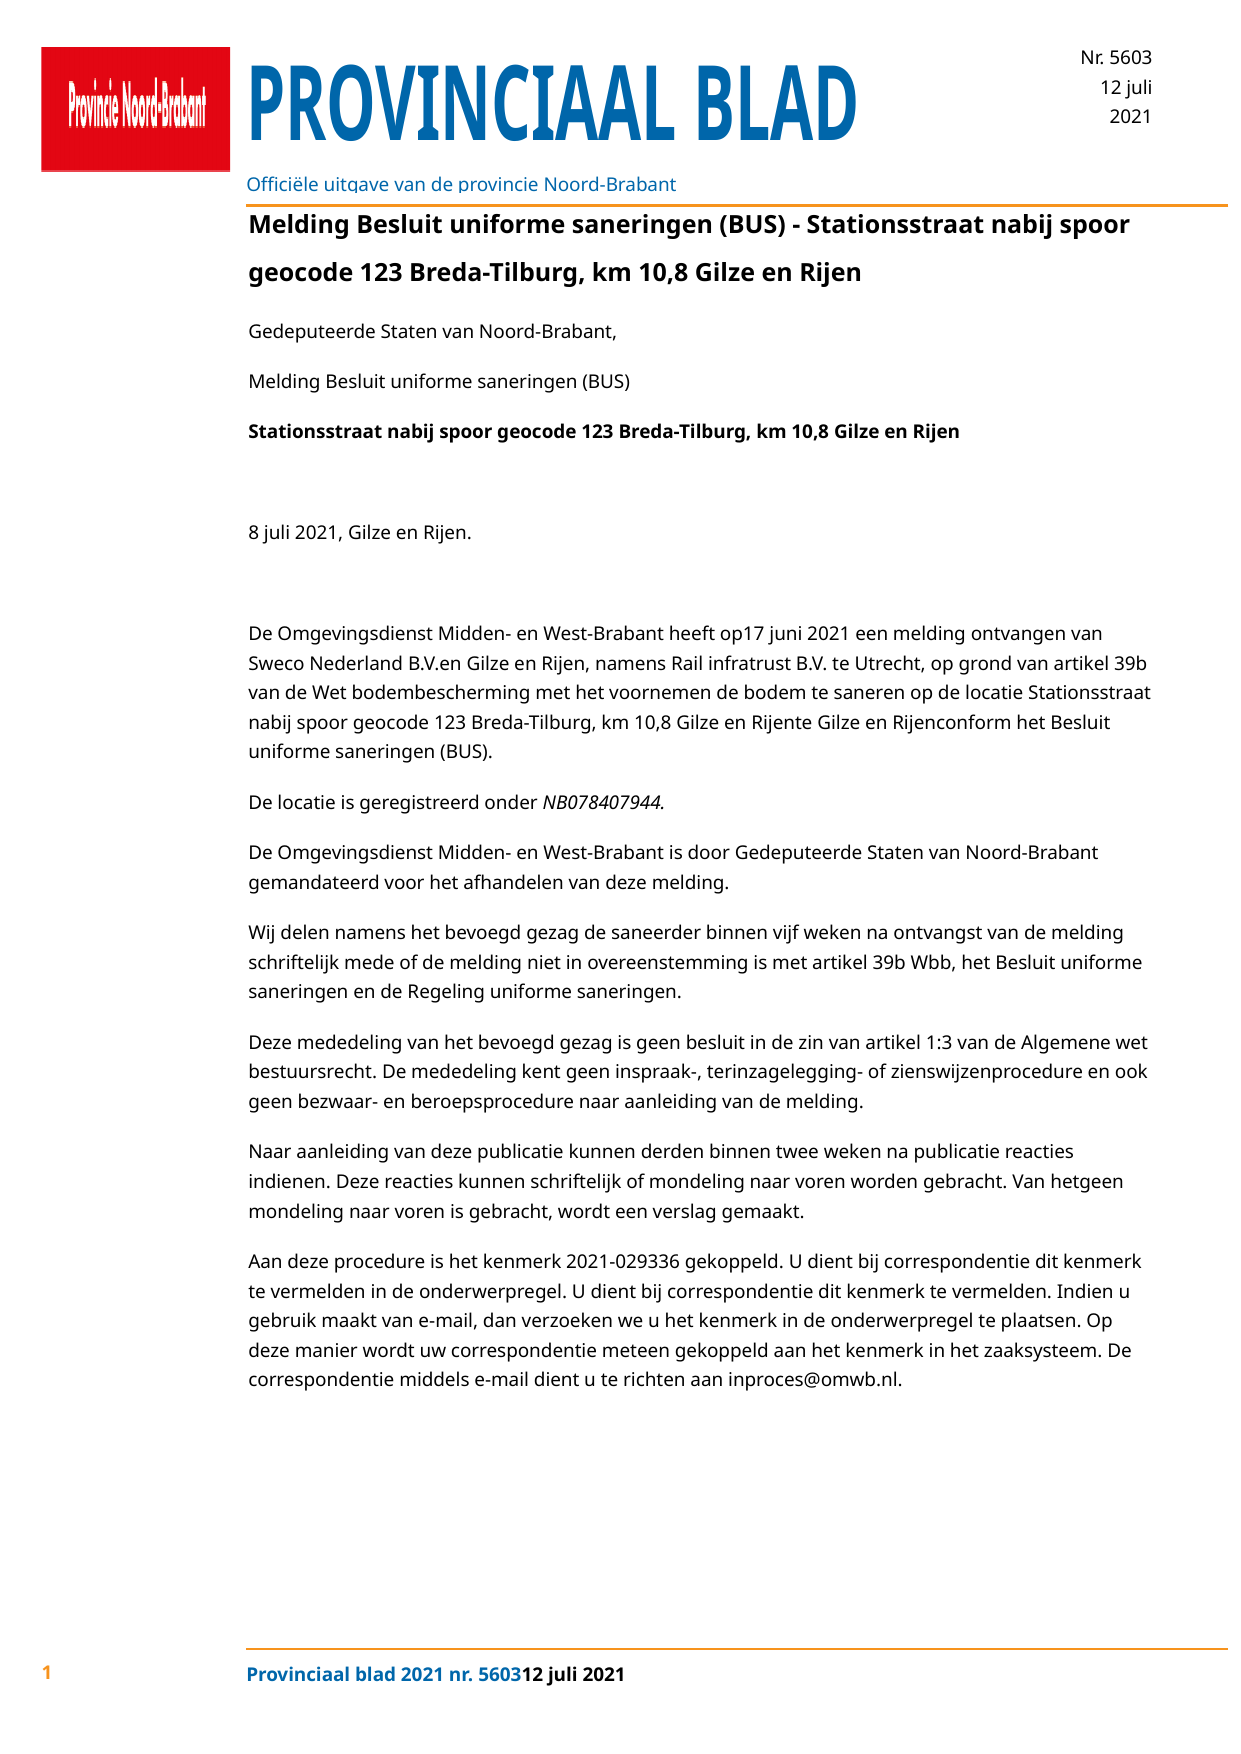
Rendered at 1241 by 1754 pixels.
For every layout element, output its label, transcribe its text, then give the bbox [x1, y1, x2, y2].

text 8 juli 2021, Gilze en Rijen. [248, 519, 1152, 545]
text Melding Besluit uniforme saneringen (BUS) - Stationsstraat nabij spoor geocode 123 Breda-Tilburg, km 10,8 Gilze en Rijen [248, 207, 1152, 288]
text Naar aanleiding van deze publicatie kunnen derden binnen twee weken na publicatie reacties indienen. Deze reacties kunnen schriftelijk of mondeling naar voren worden gebracht. Van hetgeen mondeling naar voren is gebracht, wordt een verslag gemaakt. [248, 1139, 1152, 1224]
text Melding Besluit uniforme saneringen (BUS) [248, 368, 1152, 394]
text De Omgevingsdienst Midden- en West-Brabant is door Gedeputeerde Staten van Noord-Brabant gemandateerd voor het afhandelen van deze melding. [248, 839, 1152, 895]
text Aan deze procedure is het kenmerk 2021-029336 gekoppeld. U dient bij correspondentie dit kenmerk te vermelden in de onderwerpregel. U dient bij correspondentie dit kenmerk te vermelden. Indien u gebruik maakt van e-mail, dan verzoeken we u het kenmerk in de onderwerpregel te plaatsen. Op deze manier wordt uw correspondentie meteen gekoppeld aan het kenmerk in het zaaksysteem. De correspondentie middels e-mail dient u te richten aan inproces@omwb.nl. [248, 1248, 1152, 1392]
text De locatie is geregistreerd onder NB078407944. [248, 789, 1152, 815]
text Deze mededeling van het bevoegd gezag is geen besluit in de zin van artikel 1:3 van de Algemene wet bestuursrecht. De mededeling kent geen inspraak-, terinzagelegging- of zienswijzenprocedure en ook geen bezwaar- en beroepsprocedure naar aanleiding van de melding. [248, 1029, 1152, 1114]
text Stationsstraat nabij spoor geocode 123 Breda-Tilburg, km 10,8 Gilze en Rijen [248, 419, 1152, 444]
text Gedeputeerde Staten van Noord-Brabant, [248, 318, 1152, 344]
text Wij delen namens het bevoegd gezag de saneerder binnen vijf weken na ontvangst van de melding schriftelijk mede of de melding niet in overeenstemming is met artikel 39b Wbb, het Besluit uniforme saneringen en de Regeling uniforme saneringen. [248, 919, 1152, 1004]
text De Omgevingsdienst Midden- en West-Brabant heeft op17 juni 2021 een melding ontvangen van Sweco Nederland B.V.en Gilze en Rijen, namens Rail infratrust B.V. te Utrecht, op grond van artikel 39b van de Wet bodembescherming met het voornemen de bodem te saneren op de locatie Stationsstraat nabij spoor geocode 123 Breda-Tilburg, km 10,8 Gilze en Rijente Gilze en Rijenconform het Besluit uniforme saneringen (BUS). [248, 620, 1152, 764]
picture [41, 47, 231, 172]
